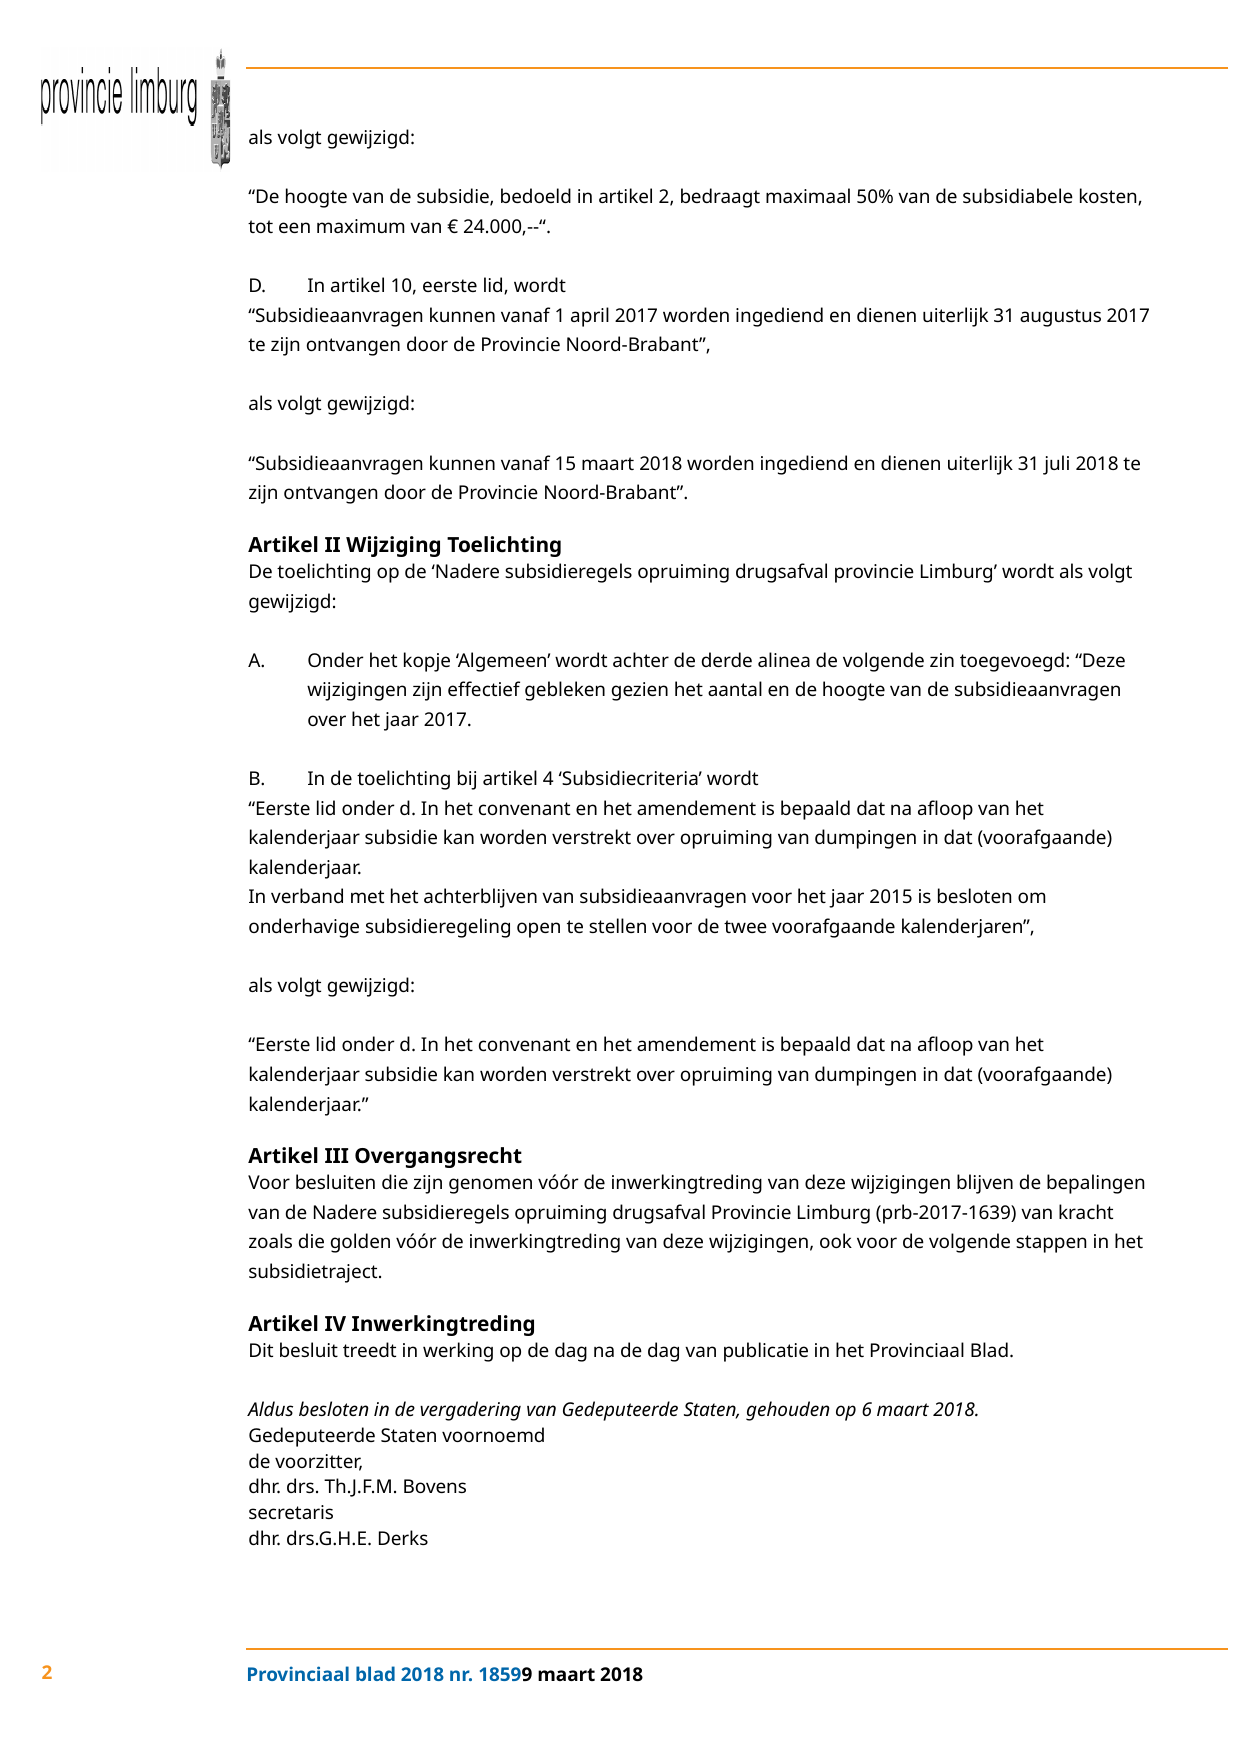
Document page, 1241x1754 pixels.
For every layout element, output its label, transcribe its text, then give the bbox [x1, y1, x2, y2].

text secretaris [248, 1499, 1152, 1525]
text Artikel III Overgangsrecht [248, 1141, 1152, 1169]
text als volgt gewijzigd: [248, 972, 1152, 998]
text Artikel II Wijziging Toelichting [248, 530, 1152, 558]
text “Eerste lid onder d. In het convenant en het amendement is bepaald dat na afloop van het kalenderjaar subsidie kan worden verstrekt over opruiming van dumpingen in dat (voorafgaande) kalenderjaar.” [248, 1032, 1152, 1116]
text In verband met het achterblijven van subsidieaanvragen voor het jaar 2015 is besloten om onderhavige subsidieregeling open te stellen voor de twee voorafgaande kalenderjaren”, [248, 884, 1152, 939]
list Onder het kopje ‘Algemeen’ wordt achter de derde alinea de volgende zin toegevoegd: “Deze wijzigingen zijn effectief gebleken gezien het aantal en de hoogte van de subsidieaanvragen over het jaar 2017. [248, 647, 1152, 732]
text “De hoogte van de subsidie, bedoeld in artikel 2, bedraagt maximaal 50% van de subsidiabele kosten, tot een maximum van € 24.000,--“. [248, 183, 1152, 239]
text dhr. drs.G.H.E. Derks [248, 1525, 1152, 1551]
text Artikel IV Inwerkingtreding [248, 1309, 1152, 1337]
text Voor besluiten die zijn genomen vóór de inwerkingtreding van deze wijzigingen blijven de bepalingen van de Nadere subsidieregels opruiming drugsafval Provincie Limburg (prb-2017-1639) van kracht zoals die golden vóór de inwerkingtreding van deze wijzigingen, ook voor de volgende stappen in het subsidietraject. [248, 1169, 1152, 1284]
list In artikel 10, eerste lid, wordt [248, 272, 1152, 298]
text de voorzitter, [248, 1448, 1152, 1473]
text “Subsidieaanvragen kunnen vanaf 15 maart 2018 worden ingediend en dienen uiterlijk 31 juli 2018 te zijn ontvangen door de Provincie Noord-Brabant”. [248, 450, 1152, 505]
text “Eerste lid onder d. In het convenant en het amendement is bepaald dat na afloop van het kalenderjaar subsidie kan worden verstrekt over opruiming van dumpingen in dat (voorafgaande) kalenderjaar. [248, 795, 1152, 880]
text als volgt gewijzigd: [248, 124, 1152, 150]
text dhr. drs. Th.J.F.M. Bovens [248, 1473, 1152, 1499]
picture [41, 47, 231, 172]
text als volgt gewijzigd: [248, 391, 1152, 416]
text “Subsidieaanvragen kunnen vanaf 1 april 2017 worden ingediend en dienen uiterlijk 31 augustus 2017 te zijn ontvangen door de Provincie Noord-Brabant”, [248, 302, 1152, 357]
text Dit besluit treedt in werking op de dag na de dag van publicatie in het Provinciaal Blad. [248, 1337, 1152, 1363]
text Gedeputeerde Staten voornoemd [248, 1422, 1152, 1448]
text De toelichting op de ‘Nadere subsidieregels opruiming drugsafval provincie Limburg’ wordt als volgt gewijzigd: [248, 558, 1152, 613]
text Aldus besloten in de vergadering van Gedeputeerde Staten, gehouden op 6 maart 2018. [248, 1396, 1152, 1422]
list In de toelichting bij artikel 4 ‘Subsidiecriteria’ wordt [248, 765, 1152, 791]
